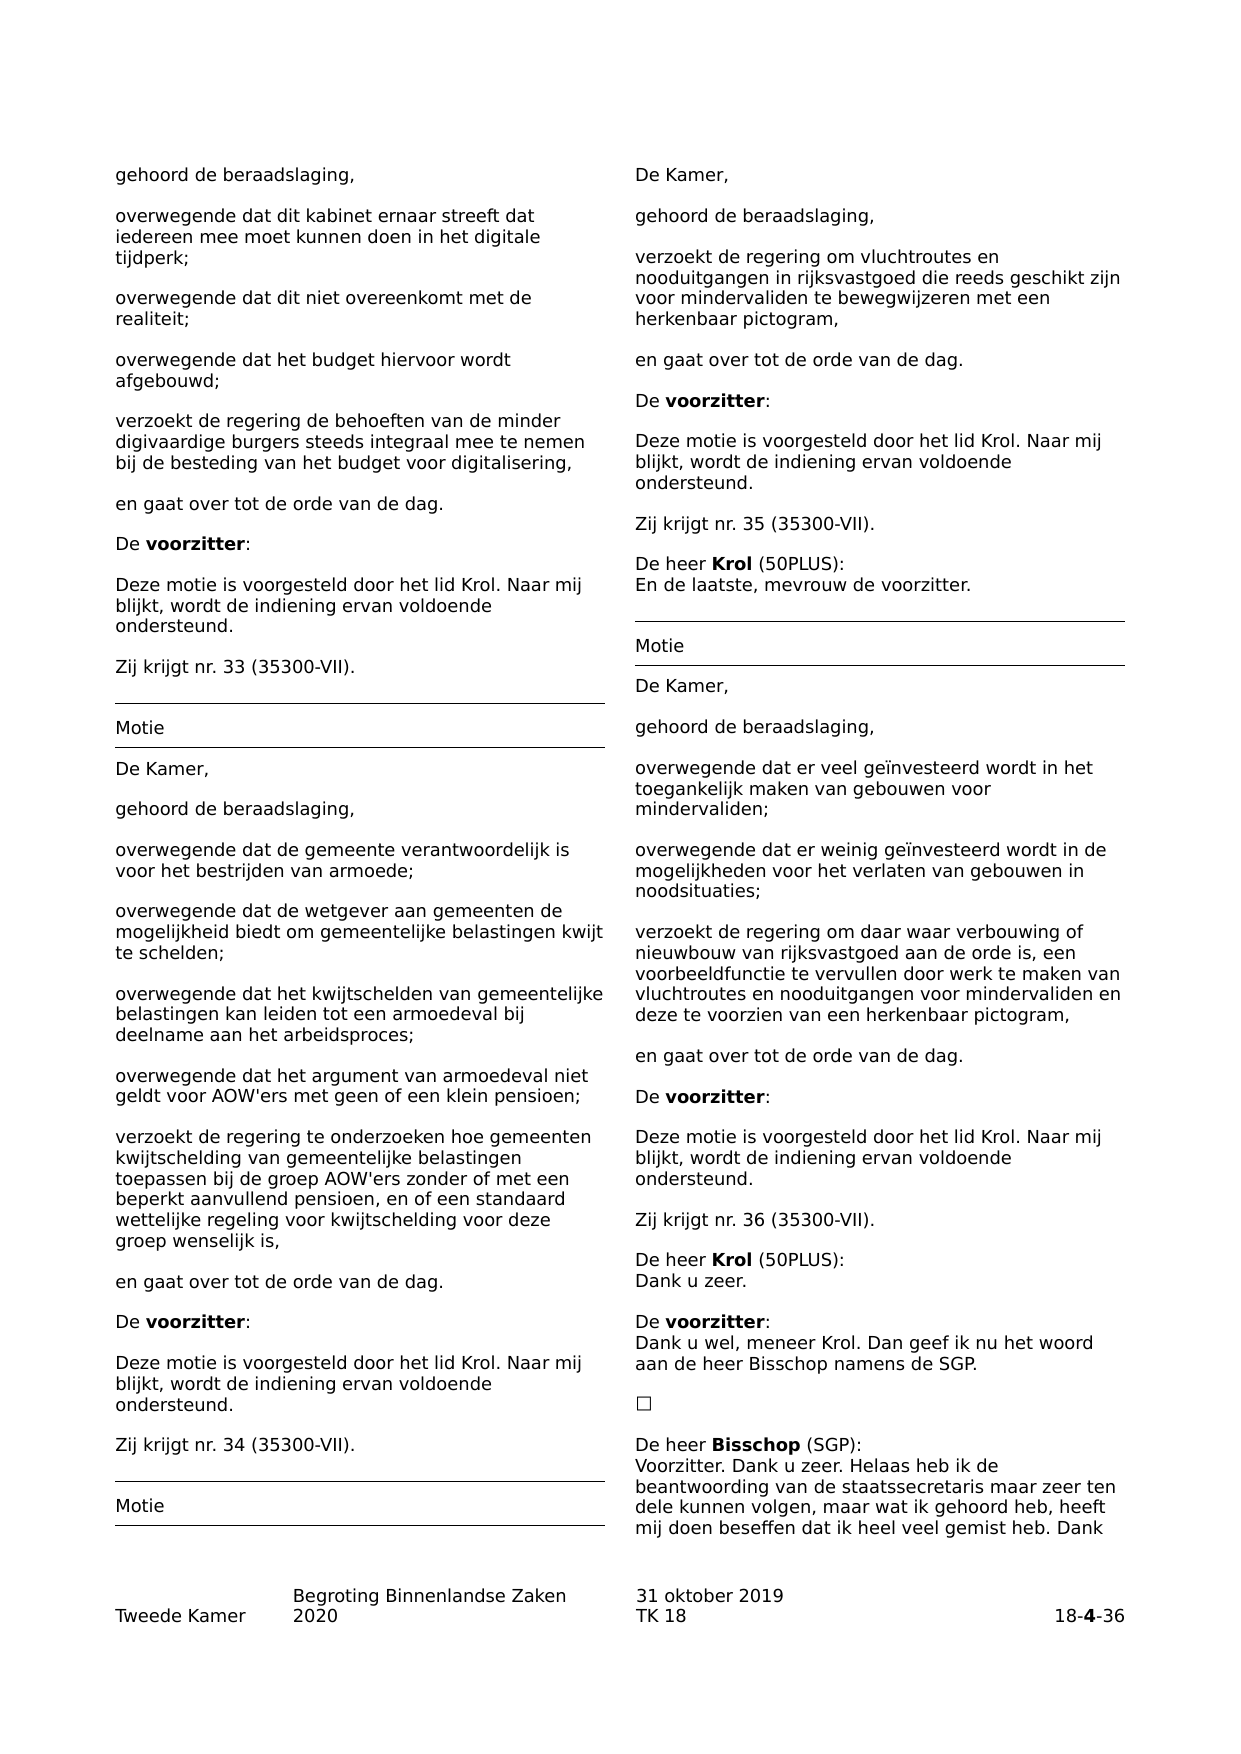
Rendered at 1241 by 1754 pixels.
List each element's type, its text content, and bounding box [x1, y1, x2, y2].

text gehoord de beraadslaging, [635, 717, 1125, 738]
text gehoord de beraadslaging, [115, 165, 605, 186]
text overwegende dat het argument van armoedeval niet geldt voor AOW'ers met geen of een klein pensioen; [115, 1066, 605, 1107]
text overwegende dat de wetgever aan gemeenten de mogelijkheid biedt om gemeentelijke belastingen kwijt te schelden; [115, 901, 605, 963]
text overwegende dat dit niet overeenkomt met de realiteit; [115, 288, 605, 330]
text Motie [115, 1496, 605, 1516]
text Motie [635, 636, 1125, 656]
text en gaat over tot de orde van de dag. [115, 493, 605, 514]
text Dank u zeer. [635, 1271, 1125, 1292]
text verzoekt de regering om vluchtroutes en nooduitgangen in rijksvastgoed die reeds geschikt zijn voor mindervaliden te bewegwijzeren met een herkenbaar pictogram, [635, 247, 1125, 330]
text De voorzitter: [635, 1312, 1125, 1332]
text Zij krijgt nr. 34 (35300-VII). [115, 1435, 605, 1456]
text De voorzitter: [635, 1086, 1125, 1107]
text Zij krijgt nr. 33 (35300-VII). [115, 657, 605, 678]
text De Kamer, [635, 165, 1125, 186]
text De heer Krol (50PLUS): [635, 1250, 1125, 1271]
text overwegende dat de gemeente verantwoordelijk is voor het bestrijden van armoede; [115, 840, 605, 881]
text overwegende dat dit kabinet ernaar streeft dat iedereen mee moet kunnen doen in het digitale tijdperk; [115, 206, 605, 268]
text De voorzitter: [635, 390, 1125, 411]
text De Kamer, [635, 676, 1125, 697]
text De voorzitter: [115, 534, 605, 555]
text De Kamer, [115, 758, 605, 779]
text De voorzitter: [115, 1312, 605, 1333]
text en gaat over tot de orde van de dag. [635, 1046, 1125, 1066]
text De heer Krol (50PLUS): [635, 554, 1125, 575]
text Deze motie is voorgesteld door het lid Krol. Naar mij blijkt, wordt de indiening ervan voldoende ondersteund. [115, 575, 605, 637]
text overwegende dat er veel geïnvesteerd wordt in het toegankelijk maken van gebouwen voor mindervaliden; [635, 758, 1125, 820]
text Zij krijgt nr. 35 (35300-VII). [635, 513, 1125, 534]
text Deze motie is voorgesteld door het lid Krol. Naar mij blijkt, wordt de indiening ervan voldoende ondersteund. [115, 1353, 605, 1415]
text verzoekt de regering om daar waar verbouwing of nieuwbouw van rijksvastgoed aan de orde is, een voorbeeldfunctie te vervullen door werk te maken van vluchtroutes en nooduitgangen voor mindervaliden en deze te voorzien van een herkenbaar pictogram, [635, 922, 1125, 1026]
text verzoekt de regering de behoeften van de minder digivaardige burgers steeds integraal mee te nemen bij de besteding van het budget voor digitalisering, [115, 411, 605, 473]
text Voorzitter. Dank u zeer. Helaas heb ik de beantwoording van de staatssecretaris maar zeer ten dele kunnen volgen, maar wat ik gehoord heb, heeft mij doen beseffen dat ik heel veel gemist heb. Dank [635, 1456, 1125, 1539]
text verzoekt de regering te onderzoeken hoe gemeenten kwijtschelding van gemeentelijke belastingen toepassen bij de groep AOW'ers zonder of met een beperkt aanvullend pensioen, en of een standaard wettelijke regeling voor kwijtschelding voor deze groep wenselijk is, [115, 1127, 605, 1251]
text Dank u wel, meneer Krol. Dan geef ik nu het woord aan de heer Bisschop namens de SGP. [635, 1332, 1125, 1374]
text Zij krijgt nr. 36 (35300-VII). [635, 1209, 1125, 1230]
text Deze motie is voorgesteld door het lid Krol. Naar mij blijkt, wordt de indiening ervan voldoende ondersteund. [635, 1127, 1125, 1189]
text overwegende dat het kwijtschelden van gemeentelijke belastingen kan leiden tot een armoedeval bij deelname aan het arbeidsproces; [115, 983, 605, 1046]
text gehoord de beraadslaging, [635, 206, 1125, 227]
text De heer Bisschop (SGP): [635, 1435, 1125, 1456]
text gehoord de beraadslaging, [115, 799, 605, 820]
text en gaat over tot de orde van de dag. [115, 1271, 605, 1292]
text en gaat over tot de orde van de dag. [635, 350, 1125, 370]
text En de laatste, mevrouw de voorzitter. [635, 575, 1125, 596]
text ⬜ [635, 1394, 1125, 1415]
text Motie [115, 718, 605, 738]
text Deze motie is voorgesteld door het lid Krol. Naar mij blijkt, wordt de indiening ervan voldoende ondersteund. [635, 431, 1125, 493]
text overwegende dat het budget hiervoor wordt afgebouwd; [115, 350, 605, 391]
text overwegende dat er weinig geïnvesteerd wordt in de mogelijkheden voor het verlaten van gebouwen in noodsituaties; [635, 840, 1125, 902]
